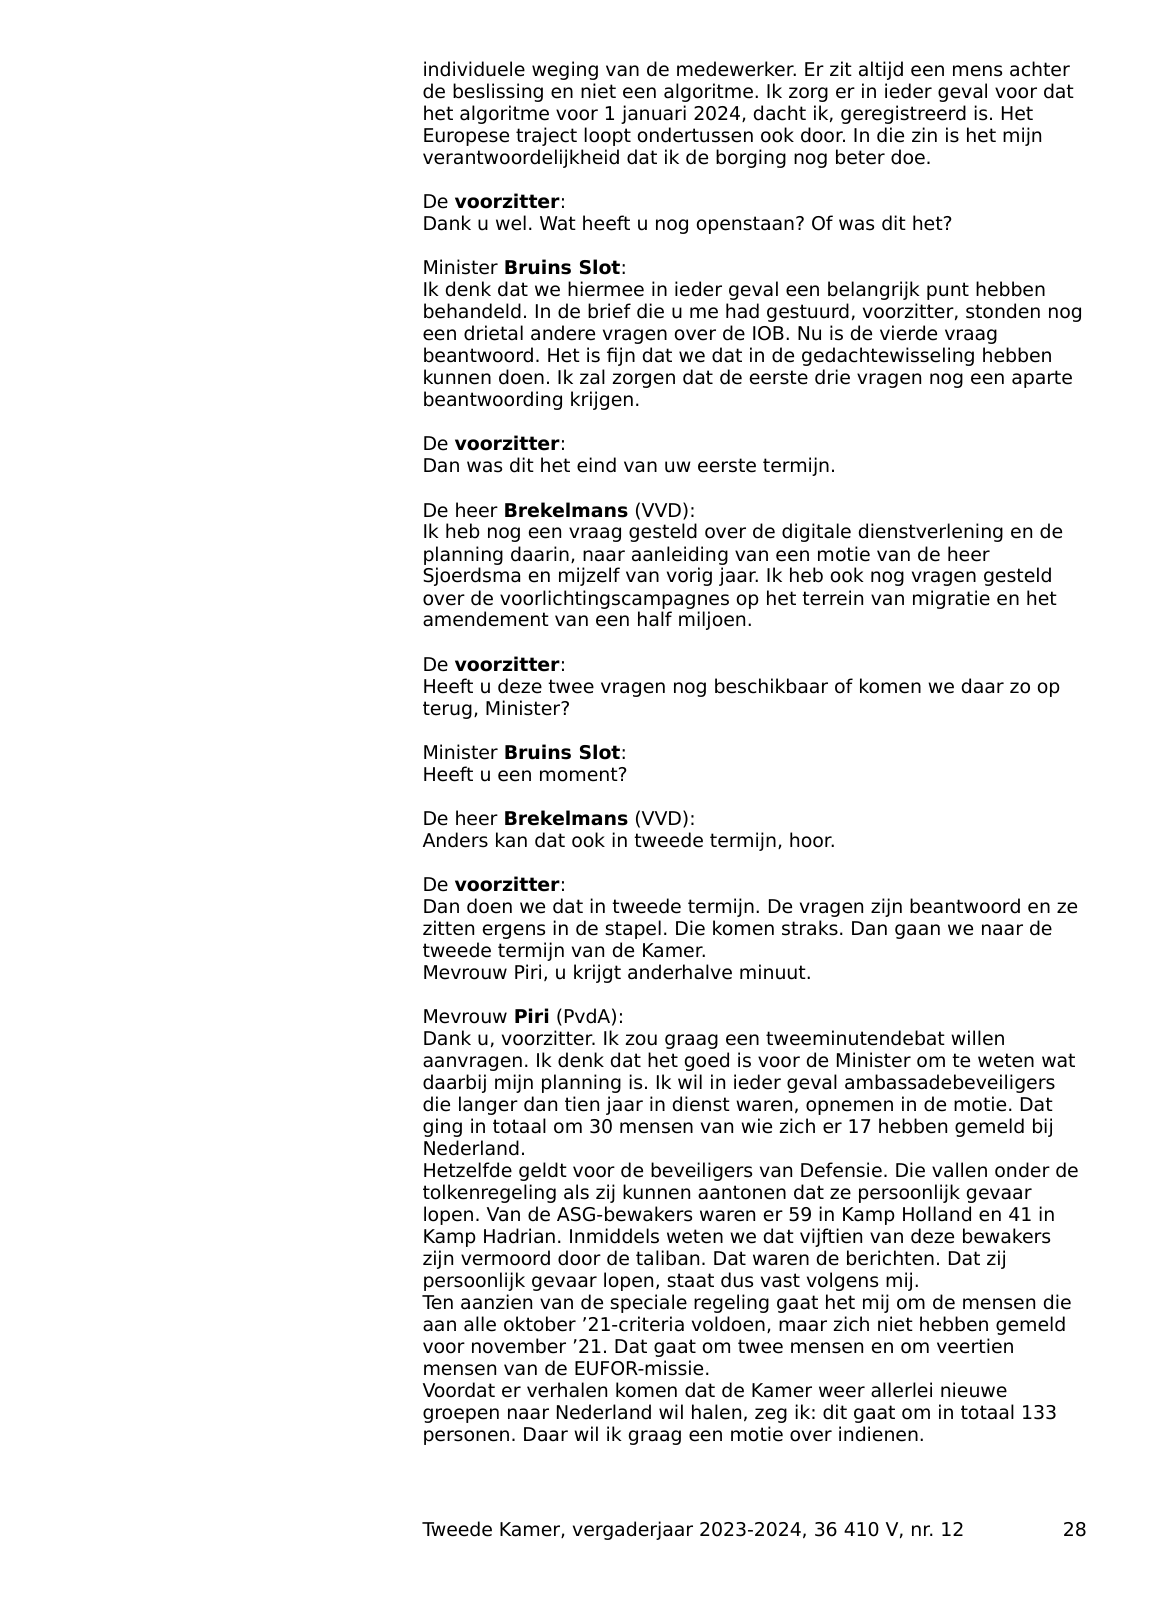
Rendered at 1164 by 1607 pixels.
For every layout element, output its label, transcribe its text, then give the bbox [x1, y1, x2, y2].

text Dan was dit het eind van uw eerste termijn. [422, 455, 1087, 477]
text Anders kan dat ook in tweede termijn, hoor. [422, 830, 1087, 852]
text individuele weging van de medewerker. Er zit altijd een mens achter de beslissing en niet een algoritme. Ik zorg er in ieder geval voor dat het algoritme voor 1 januari 2024, dacht ik, geregistreerd is. Het Europese traject loopt ondertussen ook door. In die zin is het mijn verantwoordelijkheid dat ik de borging nog beter doe. [422, 59, 1087, 169]
text De heer Brekelmans (VVD): [422, 499, 1087, 521]
text De voorzitter: [422, 433, 1087, 455]
text Mevrouw Piri (PvdA): [422, 1006, 1087, 1028]
text Minister Bruins Slot: [422, 742, 1087, 764]
text De voorzitter: [422, 874, 1087, 896]
text Hetzelfde geldt voor de beveiligers van Defensie. Die vallen onder de tolkenregeling als zij kunnen aantonen dat ze persoonlijk gevaar lopen. Van de ASG-bewakers waren er 59 in Kamp Holland en 41 in Kamp Hadrian. Inmiddels weten we dat vijftien van deze bewakers zijn vermoord door de taliban. Dat waren de berichten. Dat zij persoonlijk gevaar lopen, staat dus vast volgens mij. [422, 1160, 1087, 1292]
text De voorzitter: [422, 191, 1087, 213]
text De voorzitter: [422, 653, 1087, 676]
text Heeft u deze twee vragen nog beschikbaar of komen we daar zo op terug, Minister? [422, 676, 1087, 719]
text Heeft u een moment? [422, 764, 1087, 786]
text Mevrouw Piri, u krijgt anderhalve minuut. [422, 962, 1087, 984]
text De heer Brekelmans (VVD): [422, 808, 1087, 830]
text Ik heb nog een vraag gesteld over de digitale dienstverlening en de planning daarin, naar aanleiding van een motie van de heer Sjoerdsma en mijzelf van vorig jaar. Ik heb ook nog vragen gesteld over de voorlichtingscampagnes op het terrein van migratie en het amendement van een half miljoen. [422, 521, 1087, 631]
text Dank u, voorzitter. Ik zou graag een tweeminutendebat willen aanvragen. Ik denk dat het goed is voor de Minister om te weten wat daarbij mijn planning is. Ik wil in ieder geval ambassadebeveiligers die langer dan tien jaar in dienst waren, opnemen in de motie. Dat ging in totaal om 30 mensen van wie zich er 17 hebben gemeld bij Nederland. [422, 1028, 1087, 1160]
text Voordat er verhalen komen dat de Kamer weer allerlei nieuwe groepen naar Nederland wil halen, zeg ik: dit gaat om in totaal 133 personen. Daar wil ik graag een motie over indienen. [422, 1380, 1087, 1446]
text Dan doen we dat in tweede termijn. De vragen zijn beantwoord en ze zitten ergens in de stapel. Die komen straks. Dan gaan we naar de tweede termijn van de Kamer. [422, 896, 1087, 962]
text Ik denk dat we hiermee in ieder geval een belangrijk punt hebben behandeld. In de brief die u me had gestuurd, voorzitter, stonden nog een drietal andere vragen over de IOB. Nu is de vierde vraag beantwoord. Het is fijn dat we dat in de gedachtewisseling hebben kunnen doen. Ik zal zorgen dat de eerste drie vragen nog een aparte beantwoording krijgen. [422, 279, 1087, 411]
text Ten aanzien van de speciale regeling gaat het mij om de mensen die aan alle oktober ’21-criteria voldoen, maar zich niet hebben gemeld voor november ’21. Dat gaat om twee mensen en om veertien mensen van de EUFOR-missie. [422, 1292, 1087, 1380]
text Dank u wel. Wat heeft u nog openstaan? Of was dit het? [422, 213, 1087, 235]
text Minister Bruins Slot: [422, 257, 1087, 279]
